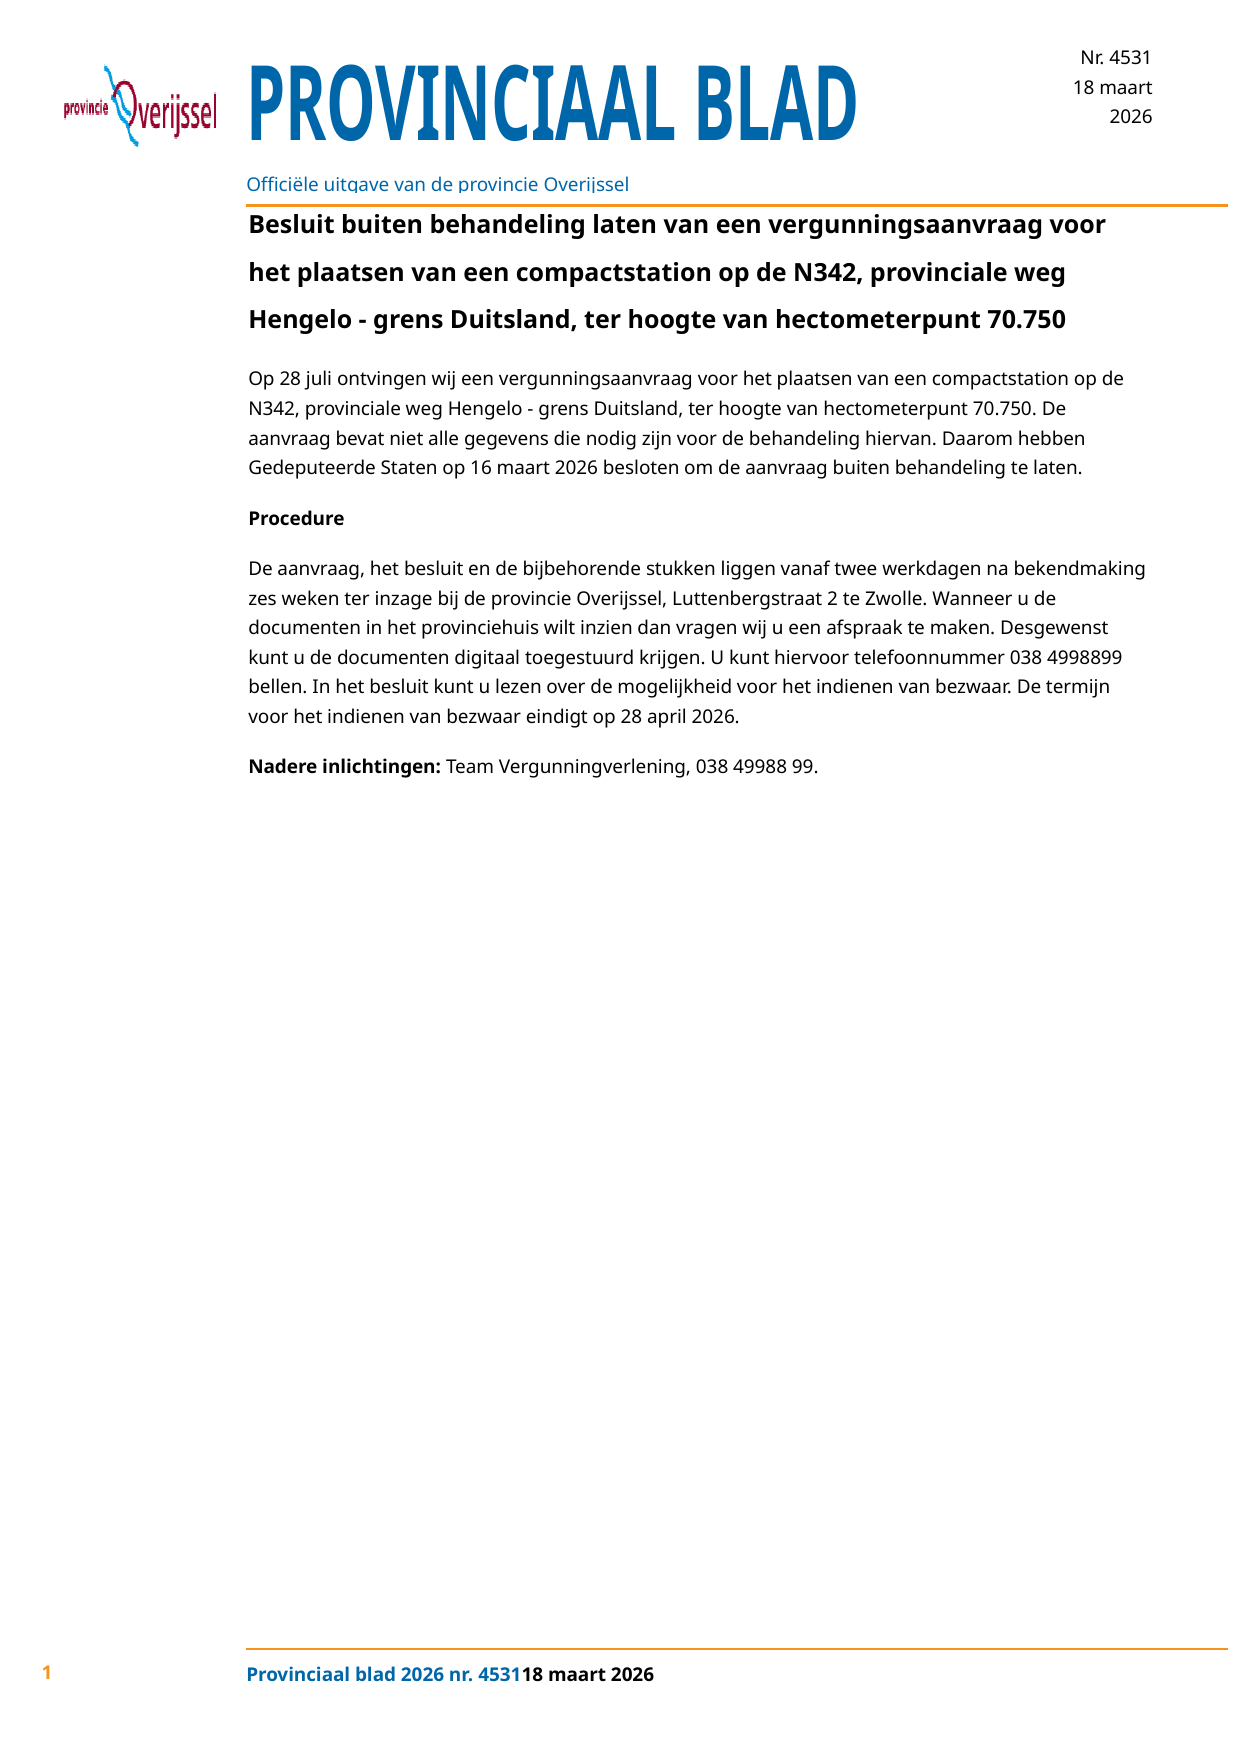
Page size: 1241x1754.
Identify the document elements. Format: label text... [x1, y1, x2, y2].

text Op 28 juli ontvingen wij een vergunningsaanvraag voor het plaatsen van een compactstation op de N342, provinciale weg Hengelo - grens Duitsland, ter hoogte van hectometerpunt 70.750. De aanvraag bevat niet alle gegevens die nodig zijn voor de behandeling hiervan. Daarom hebben Gedeputeerde Staten op 16 maart 2026 besloten om de aanvraag buiten behandeling te laten. [248, 366, 1152, 480]
text Nadere inlichtingen: Team Vergunningverlening, 038 49988 99. [248, 753, 1152, 779]
text Procedure [248, 505, 1152, 530]
text Besluit buiten behandeling laten van een vergunningsaanvraag voor het plaatsen van een compactstation op de N342, provinciale weg Hengelo - grens Duitsland, ter hoogte van hectometerpunt 70.750 [248, 207, 1152, 336]
picture [41, 47, 231, 172]
text De aanvraag, het besluit en de bijbehorende stukken liggen vanaf twee werkdagen na bekendmaking zes weken ter inzage bij de provincie Overijssel, Luttenbergstraat 2 te Zwolle. Wanneer u de documenten in het provinciehuis wilt inzien dan vragen wij u een afspraak te maken. Desgewenst kunt u de documenten digitaal toegestuurd krijgen. U kunt hiervoor telefoonnummer 038 4998899 bellen. In het besluit kunt u lezen over de mogelijkheid voor het indienen van bezwaar. De termijn voor het indienen van bezwaar eindigt op 28 april 2026. [248, 555, 1152, 729]
